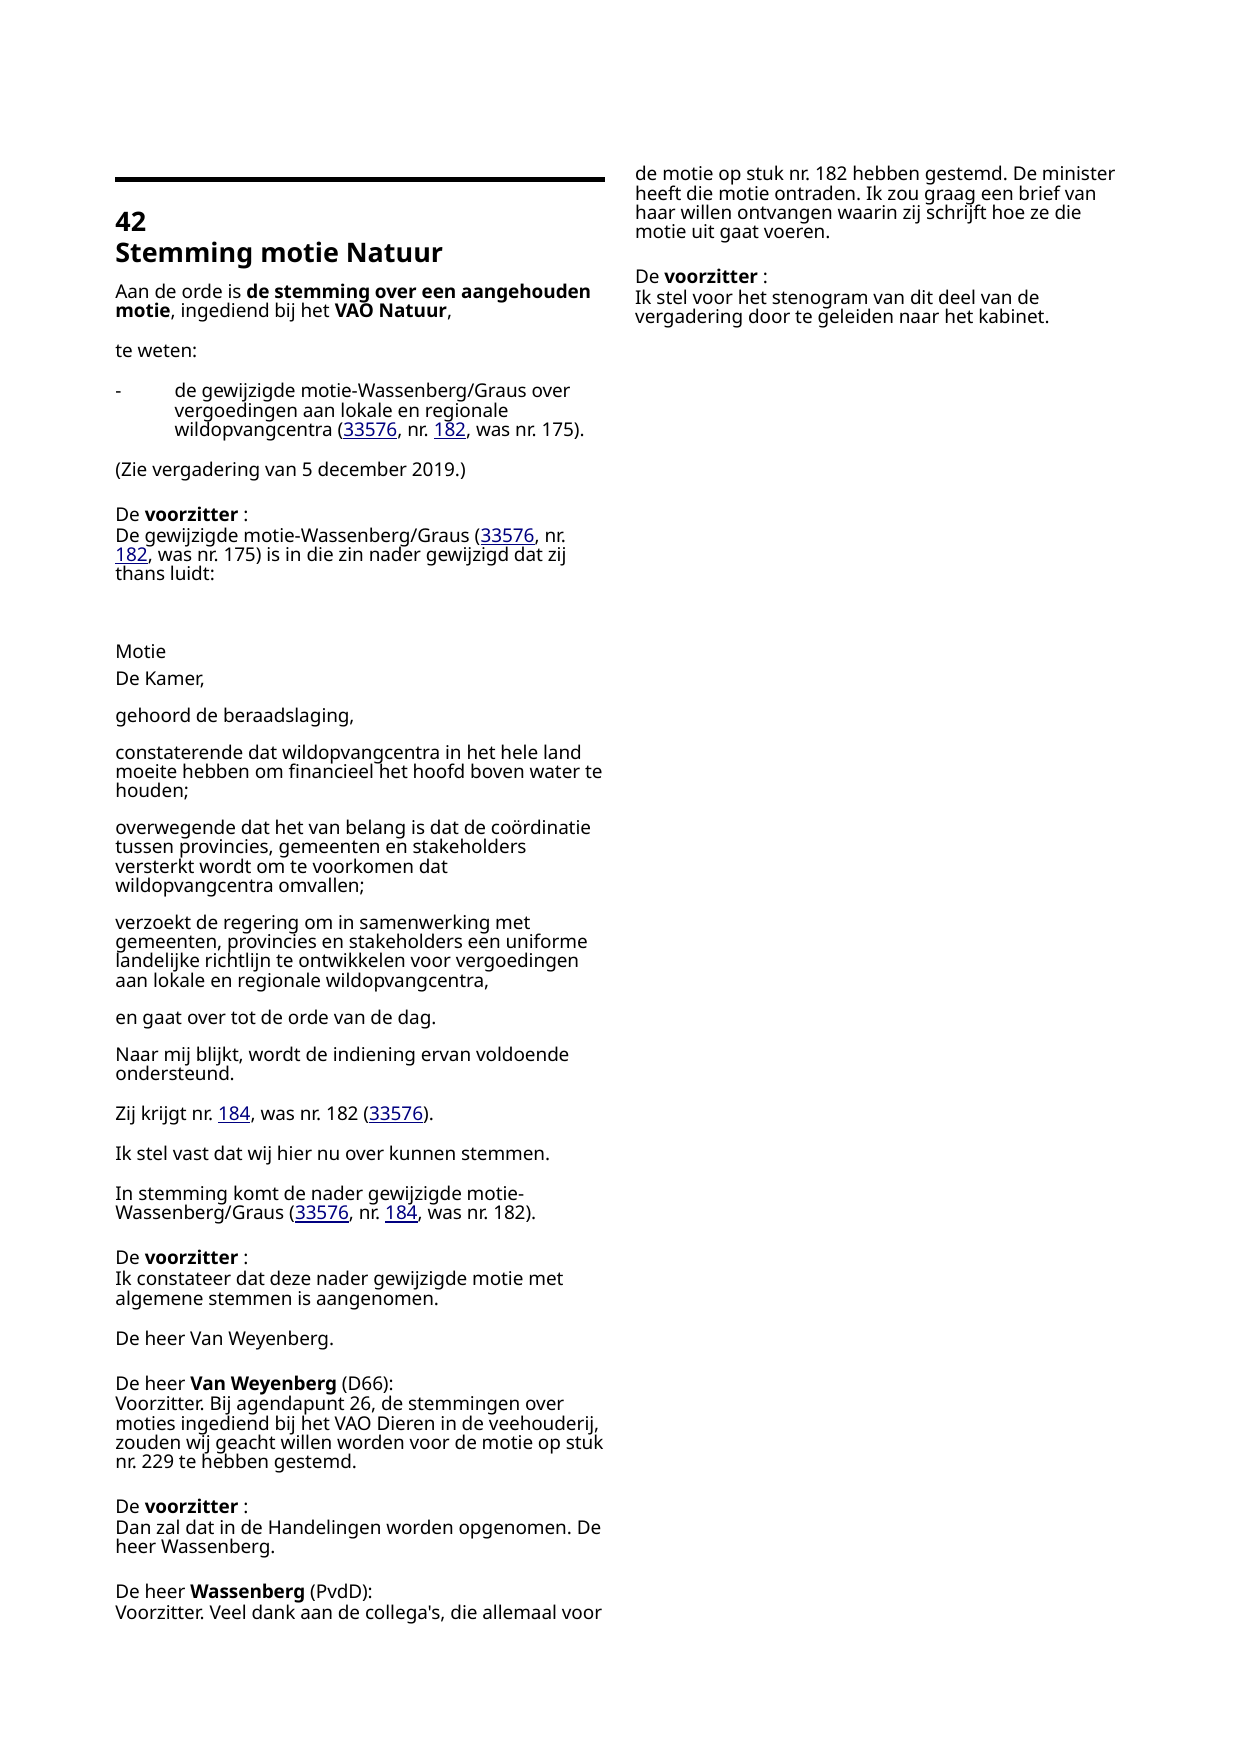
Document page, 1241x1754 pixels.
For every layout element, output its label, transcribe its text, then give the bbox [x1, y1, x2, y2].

text De voorzitter : [115, 1493, 605, 1519]
text In stemming komt de nader gewijzigde motie-Wassenberg/Graus (33576, nr. 184, was nr. 182). [115, 1185, 605, 1224]
text gehoord de beraadslaging, [115, 707, 605, 726]
text Voorzitter. Bij agendapunt 26, de stemmingen over moties ingediend bij het VAO Dieren in de veehouderij, zouden wij geacht willen worden voor de motie op stuk nr. 229 te hebben gestemd. [115, 1395, 605, 1472]
text Aan de orde is de stemming over een aangehouden motie, ingediend bij het VAO Natuur, [115, 283, 605, 322]
text De voorzitter : [635, 263, 1125, 289]
text Ik stel vast dat wij hier nu over kunnen stemmen. [115, 1145, 605, 1164]
text (Zie vergadering van 5 december 2019.) [115, 461, 605, 480]
text De gewijzigde motie-Wassenberg/Graus (33576, nr. 182, was nr. 175) is in die zin nader gewijzigd dat zij thans luidt: [115, 527, 605, 584]
text Dan zal dat in de Handelingen worden opgenomen. De heer Wassenberg. [115, 1519, 605, 1558]
text constaterende dat wildopvangcentra in het hele land moeite hebben om financieel het hoofd boven water te houden; [115, 744, 605, 801]
text Stemming motie Natuur [115, 239, 605, 283]
text De voorzitter : [115, 1244, 605, 1270]
text De heer Van Weyenberg. [115, 1329, 605, 1349]
text verzoekt de regering om in samenwerking met gemeenten, provincies en stakeholders een uniforme landelijke richtlijn te ontwikkelen voor vergoedingen aan lokale en regionale wildopvangcentra, [115, 914, 605, 991]
text Motie [115, 638, 605, 664]
text De heer Wassenberg (PvdD): [115, 1578, 605, 1604]
text Naar mij blijkt, wordt de indiening ervan voldoende ondersteund. [115, 1046, 605, 1084]
text te weten: [115, 342, 605, 362]
list de gewijzigde motie-Wassenberg/Graus over vergoedingen aan lokale en regionale wildopvangcentra (33576, nr. 182, was nr. 175). [115, 382, 605, 440]
text De heer Van Weyenberg (D66): [115, 1370, 605, 1395]
text 42 [115, 203, 605, 239]
text Ik stel voor het stenogram van dit deel van de vergadering door te geleiden naar het kabinet. [635, 289, 1125, 327]
text De voorzitter : [115, 501, 605, 527]
text Zij krijgt nr. 184, was nr. 182 (33576). [115, 1105, 605, 1124]
text de motie op stuk nr. 182 hebben gestemd. De minister heeft die motie ontraden. Ik zou graag een brief van haar willen ontvangen waarin zij schrijft hoe ze die motie uit gaat voeren. [635, 165, 1125, 242]
text en gaat over tot de orde van de dag. [115, 1009, 605, 1028]
text overwegende dat het van belang is dat de coördinatie tussen provincies, gemeenten en stakeholders versterkt wordt om te voorkomen dat wildopvangcentra omvallen; [115, 819, 605, 896]
text De Kamer, [115, 670, 605, 689]
text Voorzitter. Veel dank aan de collega's, die allemaal voor [115, 1604, 605, 1623]
text Ik constateer dat deze nader gewijzigde motie met algemene stemmen is aangenomen. [115, 1270, 605, 1309]
